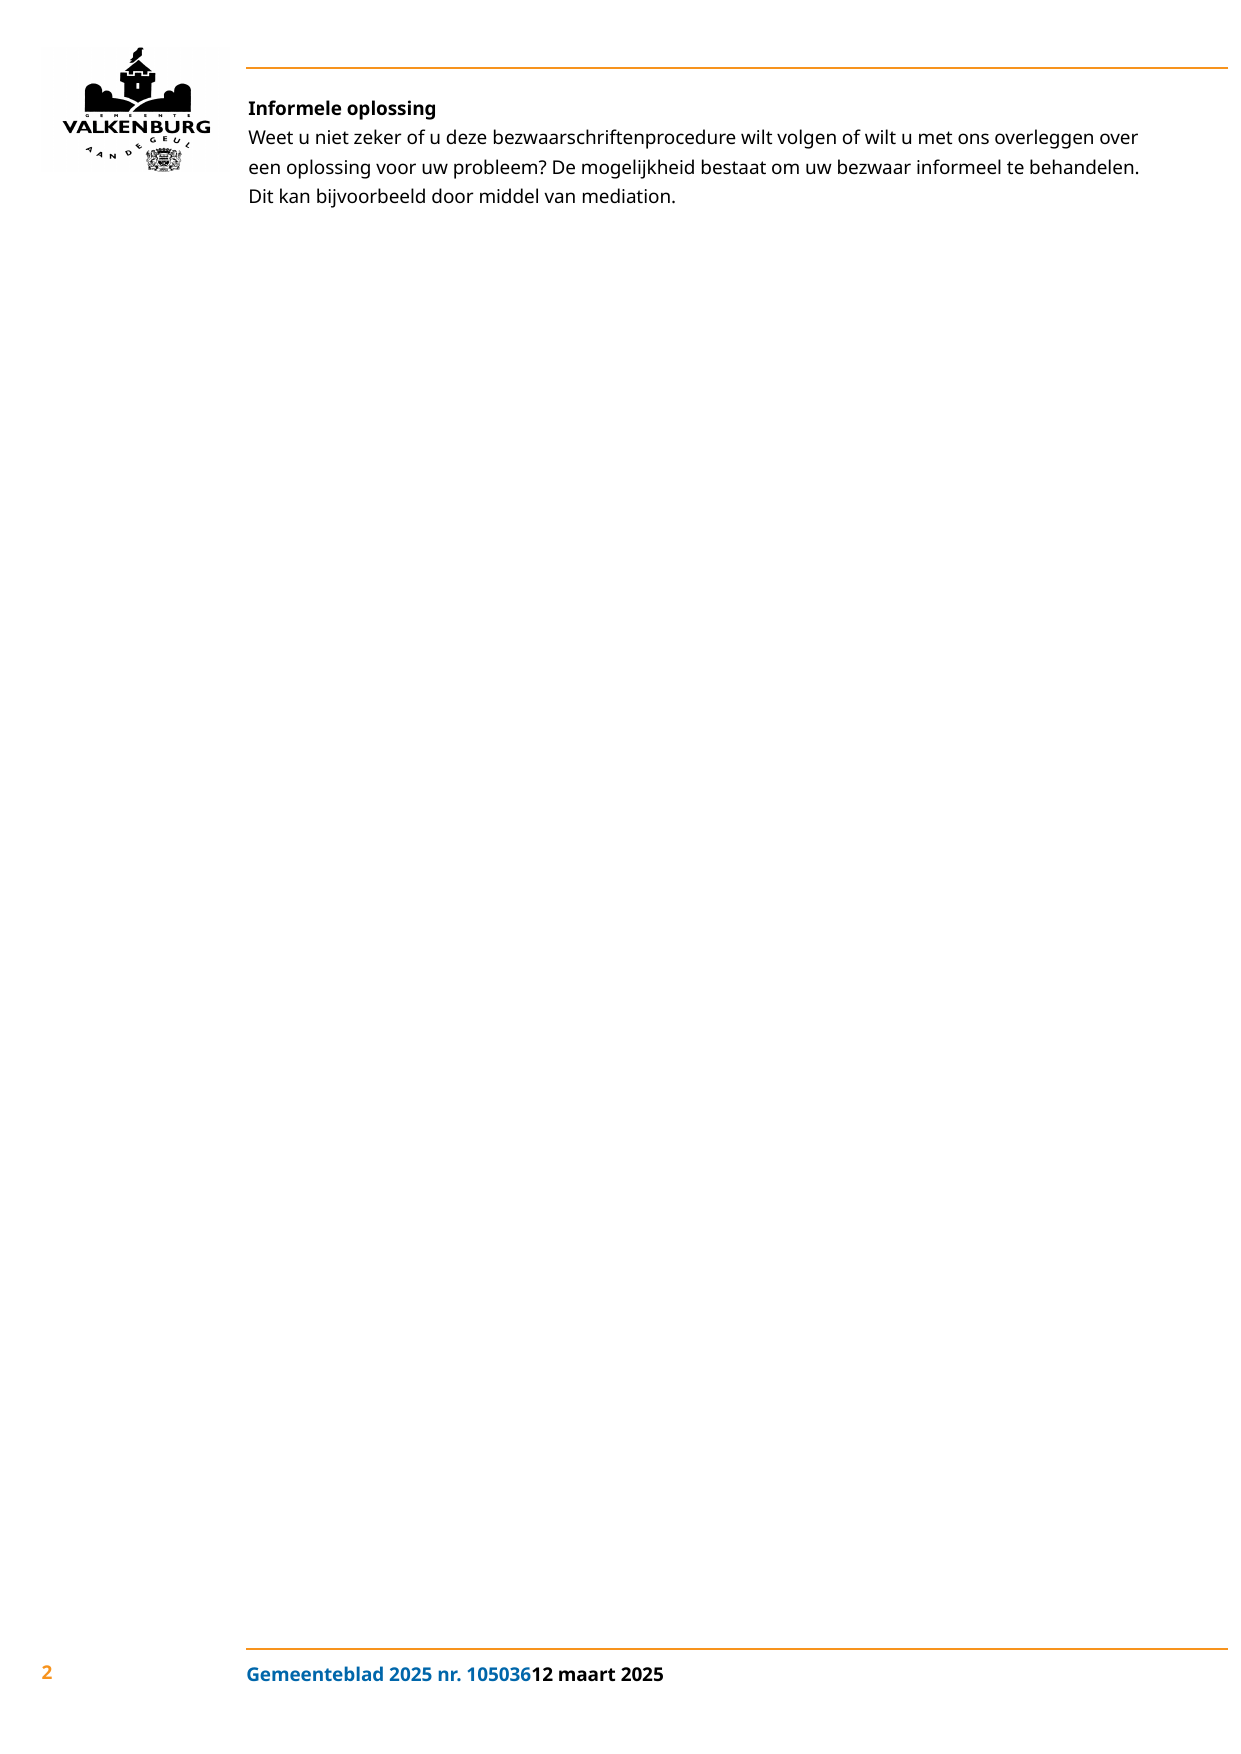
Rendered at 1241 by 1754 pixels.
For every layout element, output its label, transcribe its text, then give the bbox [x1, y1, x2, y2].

picture [41, 47, 231, 172]
text Informele oplossing [248, 95, 1152, 121]
text Weet u niet zeker of u deze bezwaarschriftenprocedure wilt volgen of wilt u met ons overleggen over een oplossing voor uw probleem? De mogelijkheid bestaat om uw bezwaar informeel te behandelen. Dit kan bijvoorbeeld door middel van mediation. [248, 124, 1152, 209]
